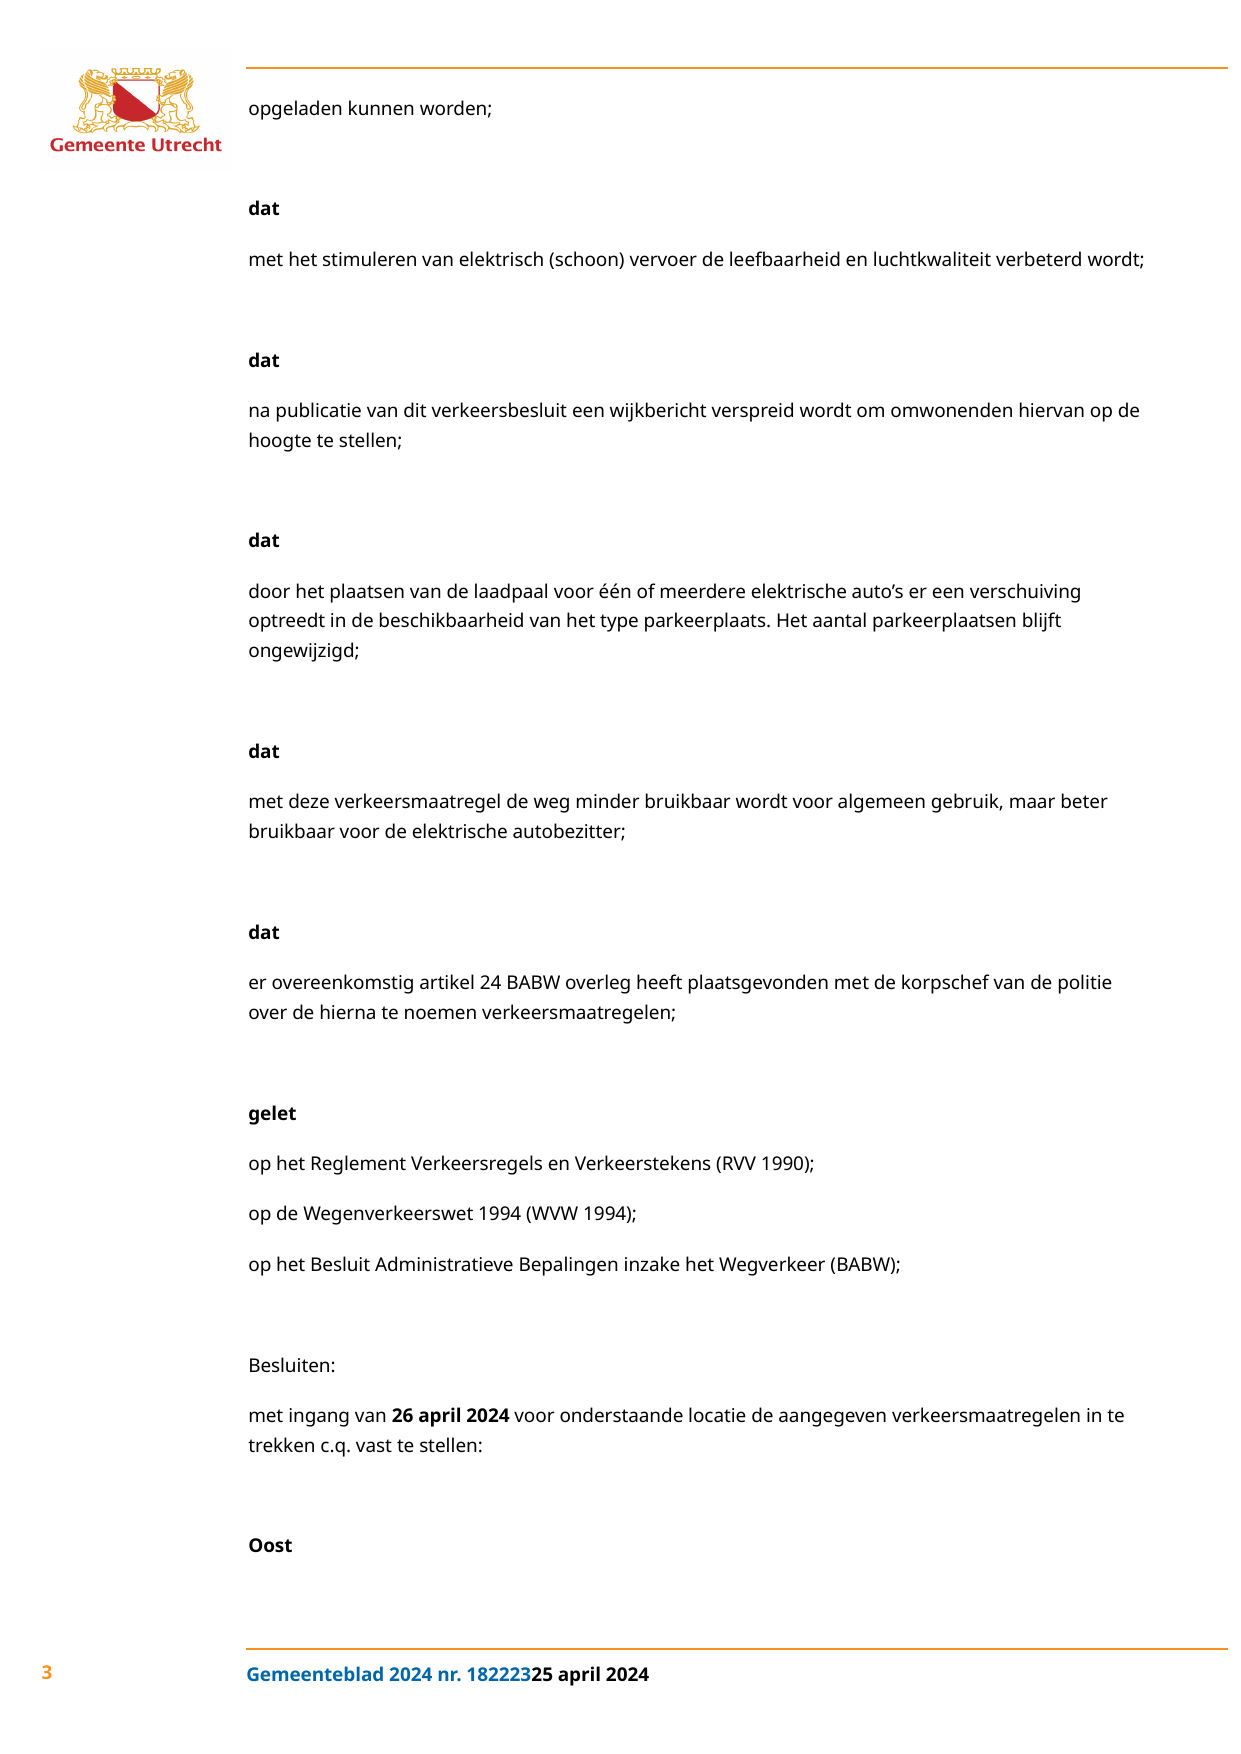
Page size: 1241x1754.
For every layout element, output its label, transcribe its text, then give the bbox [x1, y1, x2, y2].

text op het Reglement Verkeersregels en Verkeerstekens (RVV 1990); [248, 1150, 1152, 1176]
text dat [248, 528, 1152, 553]
text dat [248, 196, 1152, 221]
text met deze verkeersmaatregel de weg minder bruikbaar wordt voor algemeen gebruik, maar beter bruikbaar voor de elektrische autobezitter; [248, 788, 1152, 844]
text dat [248, 738, 1152, 764]
text met het stimuleren van elektrisch (schoon) vervoer de leefbaarheid en luchtkwaliteit verbeterd wordt; [248, 246, 1152, 272]
text dat [248, 919, 1152, 945]
text door het plaatsen van de laadpaal voor één of meerdere elektrische auto’s er een verschuiving optreedt in de beschikbaarheid van het type parkeerplaats. Het aantal parkeerplaatsen blijft ongewijzigd; [248, 578, 1152, 663]
text gelet [248, 1100, 1152, 1126]
picture [41, 47, 231, 172]
text op de Wegenverkeerswet 1994 (WVW 1994); [248, 1201, 1152, 1226]
text Besluiten: [248, 1352, 1152, 1378]
text op het Besluit Administratieve Bepalingen inzake het Wegverkeer (BABW); [248, 1251, 1152, 1277]
text dat [248, 347, 1152, 373]
text na publicatie van dit verkeersbesluit een wijkbericht verspreid wordt om omwonenden hiervan op de hoogte te stellen; [248, 397, 1152, 453]
text met ingang van 26 april 2024 voor onderstaande locatie de aangegeven verkeersmaatregelen in te trekken c.q. vast te stellen: [248, 1402, 1152, 1458]
text opgeladen kunnen worden; [248, 95, 1152, 121]
text er overeenkomstig artikel 24 BABW overleg heeft plaatsgevonden met de korpschef van de politie over de hierna te noemen verkeersmaatregelen; [248, 969, 1152, 1025]
text Oost [248, 1533, 1152, 1558]
